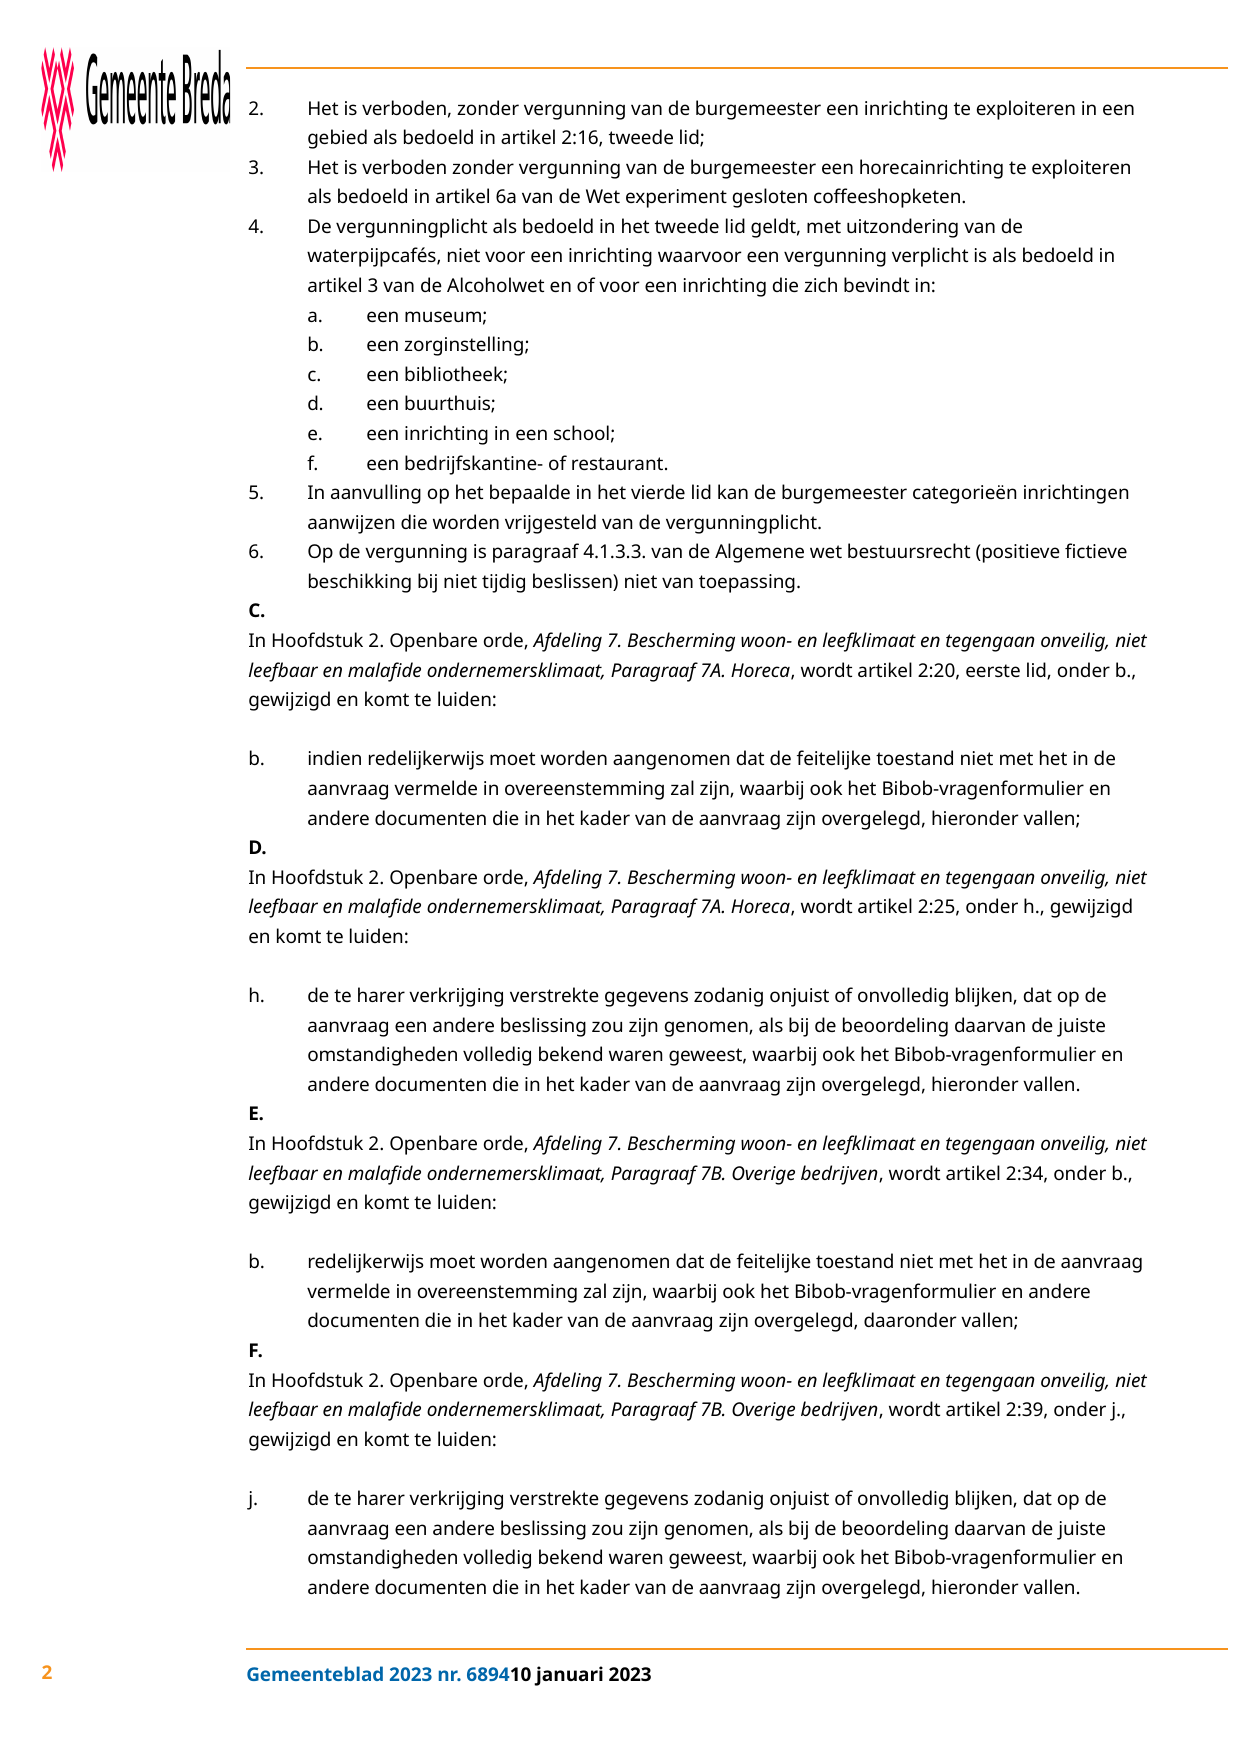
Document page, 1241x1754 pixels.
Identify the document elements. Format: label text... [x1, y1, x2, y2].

list de te harer verkrijging verstrekte gegevens zodanig onjuist of onvolledig blijken, dat op de aanvraag een andere beslissing zou zijn genomen, als bij de beoordeling daarvan de juiste omstandigheden volledig bekend waren geweest, waarbij ook het Bibob-vragenformulier en andere documenten die in het kader van de aanvraag zijn overgelegd, hieronder vallen. [248, 1485, 1152, 1600]
list De vergunningplicht als bedoeld in het tweede lid geldt, met uitzondering van de waterpijpcafés, niet voor een inrichting waarvoor een vergunning verplicht is als bedoeld in artikel 3 van de Alcoholwet en of voor een inrichting die zich bevindt in: [248, 213, 1152, 298]
list Het is verboden, zonder vergunning van de burgemeester een inrichting te exploiteren in een gebied als bedoeld in artikel 2:16, tweede lid; [248, 95, 1152, 150]
text In Hoofdstuk 2. Openbare orde, Afdeling 7. Bescherming woon- en leefklimaat en tegengaan onveilig, niet leefbaar en malafide ondernemersklimaat, Paragraaf 7B. Overige bedrijven, wordt artikel 2:39, onder j., gewijzigd en komt te luiden: [248, 1367, 1152, 1452]
text D. [248, 834, 1152, 860]
list een inrichting in een school; [307, 420, 1152, 446]
list een zorginstelling; [307, 331, 1152, 357]
list een buurthuis; [307, 391, 1152, 416]
list een bibliotheek; [307, 361, 1152, 387]
text F. [248, 1337, 1152, 1363]
list redelijkerwijs moet worden aangenomen dat de feitelijke toestand niet met het in de aanvraag vermelde in overeenstemming zal zijn, waarbij ook het Bibob-vragenformulier en andere documenten die in het kader van de aanvraag zijn overgelegd, daaronder vallen; [248, 1248, 1152, 1333]
picture [41, 47, 231, 172]
text E. [248, 1101, 1152, 1126]
text C. [248, 598, 1152, 623]
list indien redelijkerwijs moet worden aangenomen dat de feitelijke toestand niet met het in de aanvraag vermelde in overeenstemming zal zijn, waarbij ook het Bibob-vragenformulier en andere documenten die in het kader van de aanvraag zijn overgelegd, hieronder vallen; [248, 746, 1152, 831]
list Op de vergunning is paragraaf 4.1.3.3. van de Algemene wet bestuursrecht (positieve fictieve beschikking bij niet tijdig beslissen) niet van toepassing. [248, 538, 1152, 594]
text In Hoofdstuk 2. Openbare orde, Afdeling 7. Bescherming woon- en leefklimaat en tegengaan onveilig, niet leefbaar en malafide ondernemersklimaat, Paragraaf 7A. Horeca, wordt artikel 2:20, eerste lid, onder b., gewijzigd en komt te luiden: [248, 627, 1152, 712]
list de te harer verkrijging verstrekte gegevens zodanig onjuist of onvolledig blijken, dat op de aanvraag een andere beslissing zou zijn genomen, als bij de beoordeling daarvan de juiste omstandigheden volledig bekend waren geweest, waarbij ook het Bibob-vragenformulier en andere documenten die in het kader van de aanvraag zijn overgelegd, hieronder vallen. [248, 982, 1152, 1097]
list Het is verboden zonder vergunning van de burgemeester een horecainrichting te exploiteren als bedoeld in artikel 6a van de Wet experiment gesloten coffeeshopketen. [248, 154, 1152, 209]
list In aanvulling op het bepaalde in het vierde lid kan de burgemeester categorieën inrichtingen aanwijzen die worden vrijgesteld van de vergunningplicht. [248, 479, 1152, 535]
list een museum; [307, 302, 1152, 328]
text In Hoofdstuk 2. Openbare orde, Afdeling 7. Bescherming woon- en leefklimaat en tegengaan onveilig, niet leefbaar en malafide ondernemersklimaat, Paragraaf 7B. Overige bedrijven, wordt artikel 2:34, onder b., gewijzigd en komt te luiden: [248, 1130, 1152, 1215]
list een bedrijfskantine- of restaurant. [307, 450, 1152, 476]
text In Hoofdstuk 2. Openbare orde, Afdeling 7. Bescherming woon- en leefklimaat en tegengaan onveilig, niet leefbaar en malafide ondernemersklimaat, Paragraaf 7A. Horeca, wordt artikel 2:25, onder h., gewijzigd en komt te luiden: [248, 864, 1152, 949]
